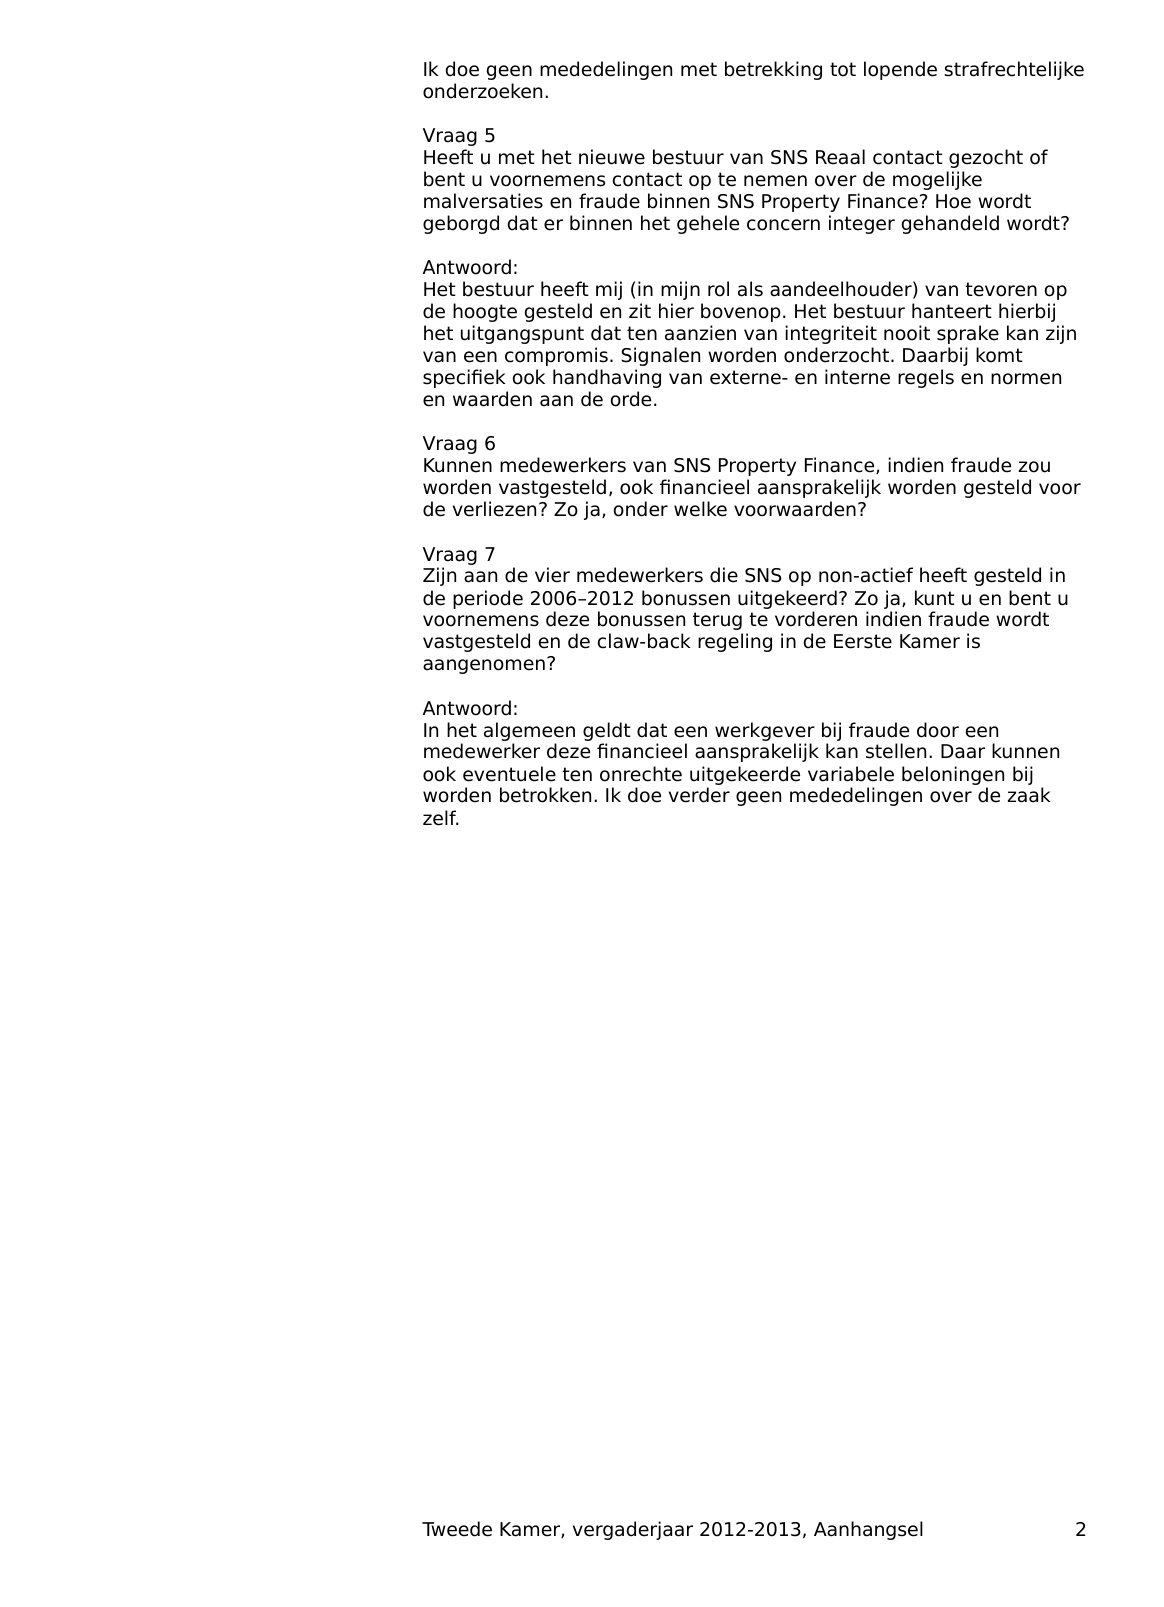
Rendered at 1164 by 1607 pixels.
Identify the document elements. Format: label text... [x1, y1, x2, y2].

text In het algemeen geldt dat een werkgever bij fraude door een medewerker deze financieel aansprakelijk kan stellen. Daar kunnen ook eventuele ten onrechte uitgekeerde variabele beloningen bij worden betrokken. Ik doe verder geen mededelingen over de zaak zelf. [422, 719, 1087, 829]
text Vraag 7 [422, 543, 1087, 565]
text Het bestuur heeft mij (in mijn rol als aandeelhouder) van tevoren op de hoogte gesteld en zit hier bovenop. Het bestuur hanteert hierbij het uitgangspunt dat ten aanzien van integriteit nooit sprake kan zijn van een compromis. Signalen worden onderzocht. Daarbij komt specifiek ook handhaving van externe- en interne regels en normen en waarden aan de orde. [422, 279, 1087, 411]
text Zijn aan de vier medewerkers die SNS op non-actief heeft gesteld in de periode 2006–2012 bonussen uitgekeerd? Zo ja, kunt u en bent u voornemens deze bonussen terug te vorderen indien fraude wordt vastgesteld en de claw-back regeling in de Eerste Kamer is aangenomen? [422, 565, 1087, 675]
text Vraag 5 [422, 125, 1087, 147]
text Antwoord: [422, 257, 1087, 279]
text Ik doe geen mededelingen met betrekking tot lopende strafrechtelijke onderzoeken. [422, 59, 1087, 103]
text Kunnen medewerkers van SNS Property Finance, indien fraude zou worden vastgesteld, ook financieel aansprakelijk worden gesteld voor de verliezen? Zo ja, onder welke voorwaarden? [422, 455, 1087, 521]
text Vraag 6 [422, 433, 1087, 455]
text Heeft u met het nieuwe bestuur van SNS Reaal contact gezocht of bent u voornemens contact op te nemen over de mogelijke malversaties en fraude binnen SNS Property Finance? Hoe wordt geborgd dat er binnen het gehele concern integer gehandeld wordt? [422, 147, 1087, 235]
text Antwoord: [422, 697, 1087, 719]
